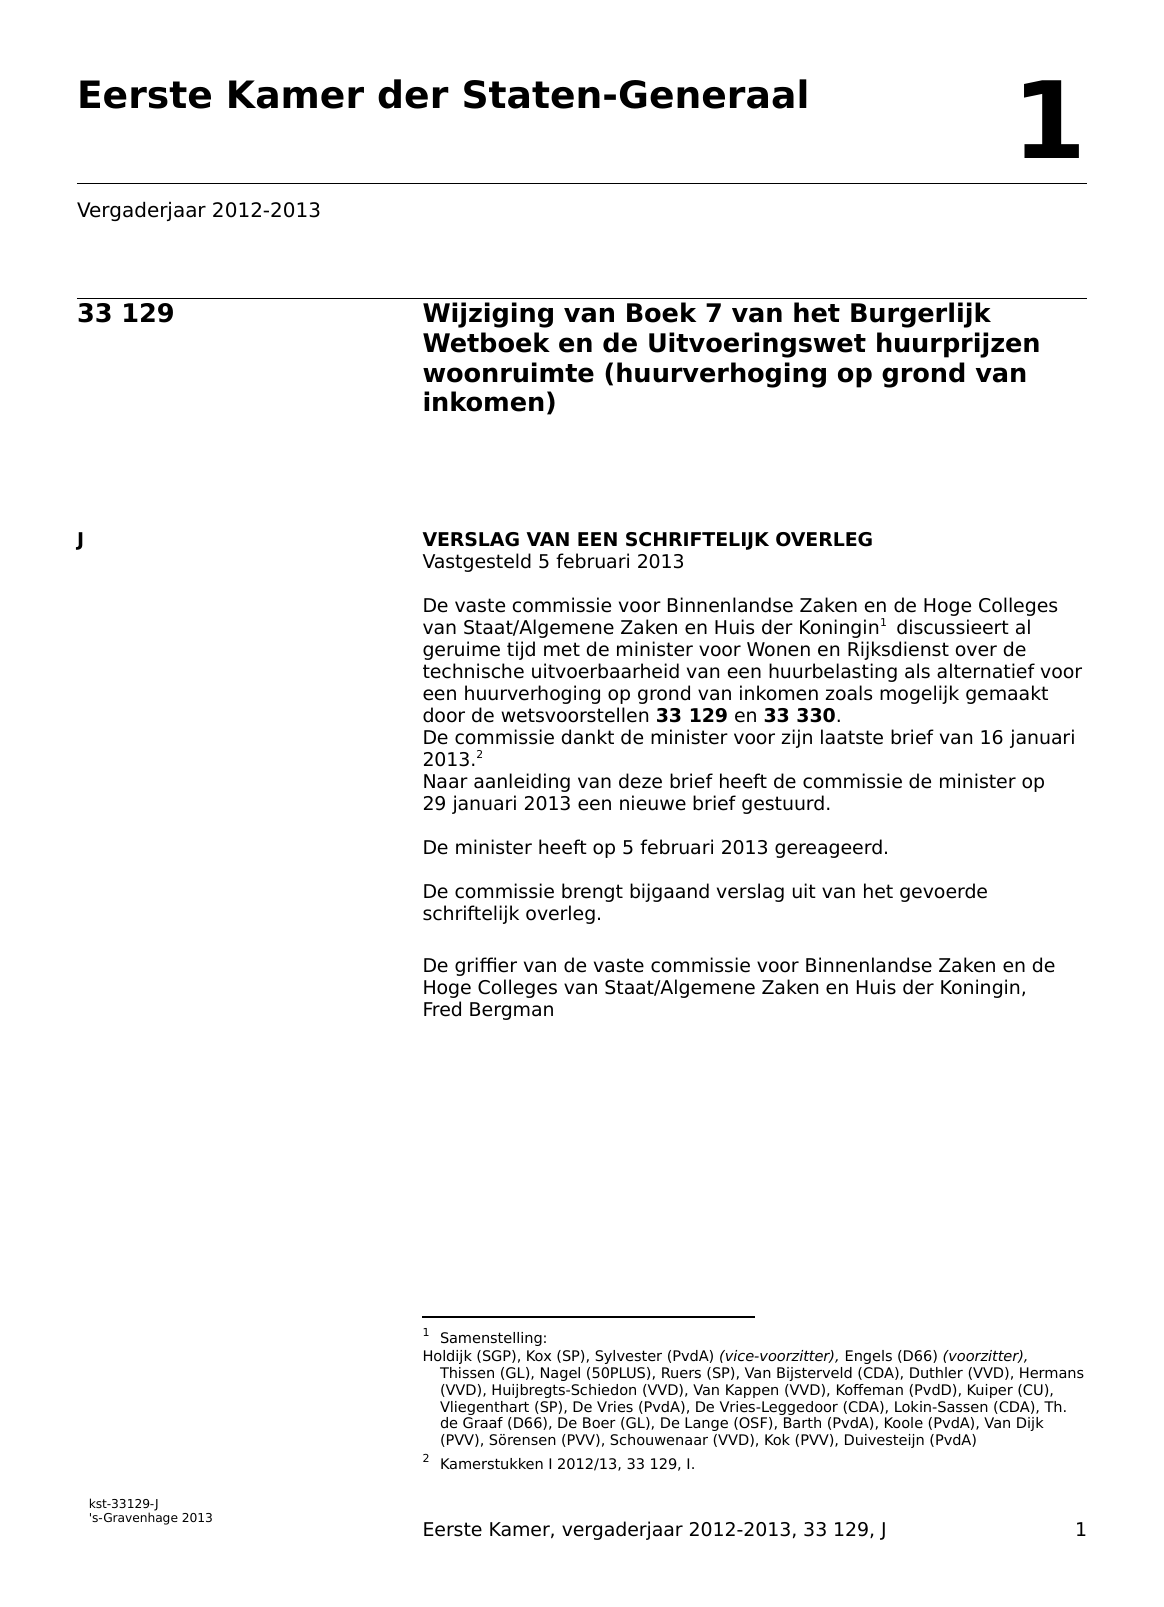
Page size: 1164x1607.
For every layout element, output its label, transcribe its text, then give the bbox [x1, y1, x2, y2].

table_header 1 [886, 59, 1087, 183]
text Samenstelling: [422, 1326, 1087, 1348]
text Holdijk (SGP), Kox (SP), Sylvester (PvdA) (vice-voorzitter), Engels (D66) (voorzitter), Thissen (GL), Nagel (50PLUS), Ruers (SP), Van Bijsterveld (CDA), Duthler (VVD), Hermans (VVD), Huijbregts-Schiedon (VVD), Van Kappen (VVD), Koffeman (PvdD), Kuiper (CU), Vliegenthart (SP), De Vries (PvdA), De Vries-Leggedoor (CDA), Lokin-Sassen (CDA), Th. de Graaf (D66), De Boer (GL), De Lange (OSF), Barth (PvdA), Koole (PvdA), Van Dijk (PVV), Sörensen (PVV), Schouwenaar (VVD), Kok (PVV), Duivesteijn (PvdA) [422, 1348, 1087, 1449]
text De griffier van de vaste commissie voor Binnenlandse Zaken en de Hoge Colleges van Staat/Algemene Zaken en Huis der Koningin, Fred Bergman [422, 955, 1087, 1021]
text kst-33129-J [88, 1497, 323, 1511]
text De vaste commissie voor Binnenlandse Zaken en de Hoge Colleges van Staat/Algemene Zaken en Huis der Koningin discussieert al geruime tijd met de minister voor Wonen en Rijksdienst over de technische uitvoerbaarheid van een huurbelasting als alternatief voor een huurverhoging op grond van inkomen zoals mogelijk gemaakt door de wetsvoorstellen 33 129 en 33 330. [422, 595, 1087, 727]
text 's-Gravenhage 2013 [88, 1511, 323, 1525]
text Kamerstukken I 2012/13, 33 129, I. [422, 1452, 1087, 1474]
table_cell Vergaderjaar 2012-2013 [77, 184, 1087, 298]
text De commissie brengt bijgaand verslag uit van het gevoerde schriftelijk overleg. [422, 881, 1087, 925]
table_header Eerste Kamer der Staten-Generaal [77, 59, 886, 183]
text De minister heeft op 5 februari 2013 gereageerd. [422, 837, 1087, 859]
text De commissie dankt de minister voor zijn laatste brief van 16 januari 2013. [422, 727, 1087, 771]
text Vastgesteld 5 februari 2013 [422, 551, 1087, 573]
text Naar aanleiding van deze brief heeft de commissie de minister op 29 januari 2013 een nieuwe brief gestuurd. [422, 771, 1087, 815]
subtitle J VERSLAG VAN EEN SCHRIFTELIJK OVERLEG [77, 529, 1087, 551]
subtitle 33 129 Wijziging van Boek 7 van het Burgerlijk Wetboek en de Uitvoeringswet huurprijzen woonruimte (huurverhoging op grond van inkomen) [77, 299, 1087, 418]
